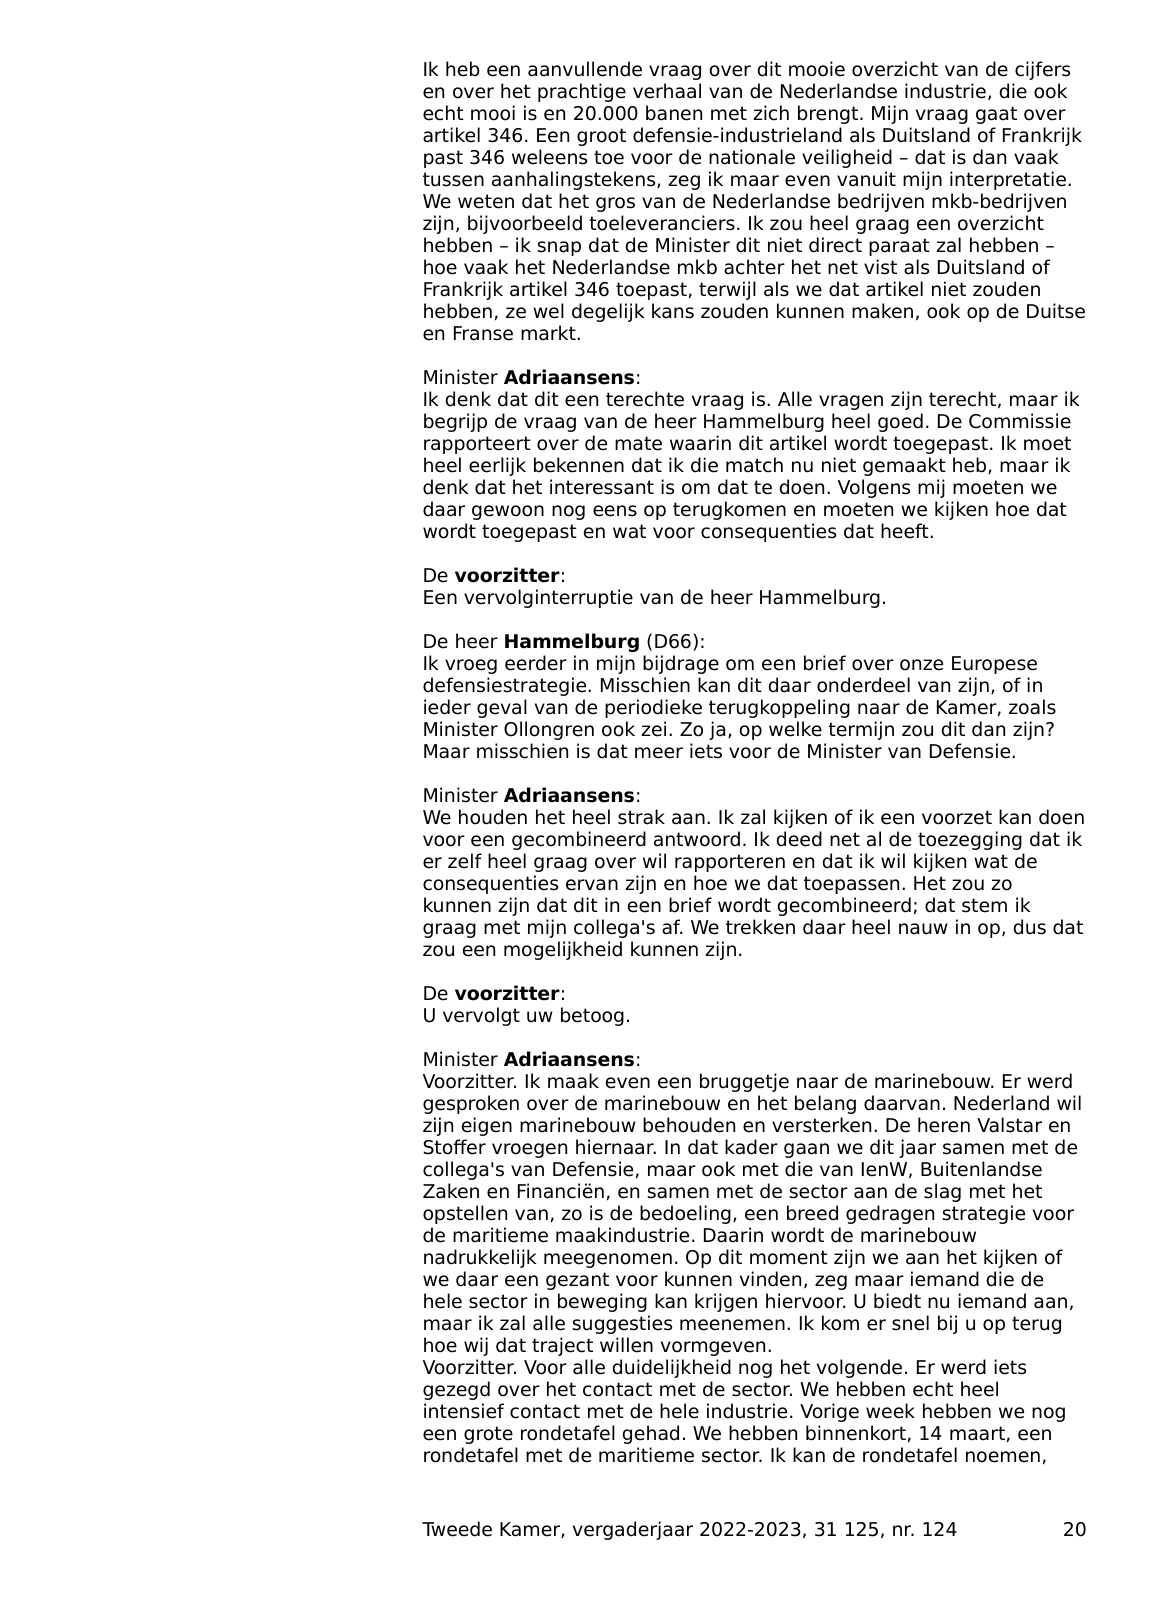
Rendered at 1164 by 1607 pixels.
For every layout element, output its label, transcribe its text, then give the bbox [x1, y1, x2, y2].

text Voorzitter. Ik maak even een bruggetje naar de marinebouw. Er werd gesproken over de marinebouw en het belang daarvan. Nederland wil zijn eigen marinebouw behouden en versterken. De heren Valstar en Stoffer vroegen hiernaar. In dat kader gaan we dit jaar samen met de collega's van Defensie, maar ook met die van IenW, Buitenlandse Zaken en Financiën, en samen met de sector aan de slag met het opstellen van, zo is de bedoeling, een breed gedragen strategie voor de maritieme maakindustrie. Daarin wordt de marinebouw nadrukkelijk meegenomen. Op dit moment zijn we aan het kijken of we daar een gezant voor kunnen vinden, zeg maar iemand die de hele sector in beweging kan krijgen hiervoor. U biedt nu iemand aan, maar ik zal alle suggesties meenemen. Ik kom er snel bij u op terug hoe wij dat traject willen vormgeven. [422, 1071, 1087, 1357]
text Ik denk dat dit een terechte vraag is. Alle vragen zijn terecht, maar ik begrijp de vraag van de heer Hammelburg heel goed. De Commissie rapporteert over de mate waarin dit artikel wordt toegepast. Ik moet heel eerlijk bekennen dat ik die match nu niet gemaakt heb, maar ik denk dat het interessant is om dat te doen. Volgens mij moeten we daar gewoon nog eens op terugkomen en moeten we kijken hoe dat wordt toegepast en wat voor consequenties dat heeft. [422, 389, 1087, 543]
text U vervolgt uw betoog. [422, 1005, 1087, 1027]
text Een vervolginterruptie van de heer Hammelburg. [422, 587, 1087, 609]
text Minister Adriaansens: [422, 785, 1087, 807]
text De voorzitter: [422, 983, 1087, 1005]
text Voorzitter. Voor alle duidelijkheid nog het volgende. Er werd iets gezegd over het contact met de sector. We hebben echt heel intensief contact met de hele industrie. Vorige week hebben we nog een grote rondetafel gehad. We hebben binnenkort, 14 maart, een rondetafel met de maritieme sector. Ik kan de rondetafel noemen, [422, 1357, 1087, 1467]
text We houden het heel strak aan. Ik zal kijken of ik een voorzet kan doen voor een gecombineerd antwoord. Ik deed net al de toezegging dat ik er zelf heel graag over wil rapporteren en dat ik wil kijken wat de consequenties ervan zijn en hoe we dat toepassen. Het zou zo kunnen zijn dat dit in een brief wordt gecombineerd; dat stem ik graag met mijn collega's af. We trekken daar heel nauw in op, dus dat zou een mogelijkheid kunnen zijn. [422, 807, 1087, 961]
text Ik heb een aanvullende vraag over dit mooie overzicht van de cijfers en over het prachtige verhaal van de Nederlandse industrie, die ook echt mooi is en 20.000 banen met zich brengt. Mijn vraag gaat over artikel 346. Een groot defensie-industrieland als Duitsland of Frankrijk past 346 weleens toe voor de nationale veiligheid – dat is dan vaak tussen aanhalingstekens, zeg ik maar even vanuit mijn interpretatie. We weten dat het gros van de Nederlandse bedrijven mkb-bedrijven zijn, bijvoorbeeld toeleveranciers. Ik zou heel graag een overzicht hebben – ik snap dat de Minister dit niet direct paraat zal hebben – hoe vaak het Nederlandse mkb achter het net vist als Duitsland of Frankrijk artikel 346 toepast, terwijl als we dat artikel niet zouden hebben, ze wel degelijk kans zouden kunnen maken, ook op de Duitse en Franse markt. [422, 59, 1087, 345]
text Minister Adriaansens: [422, 367, 1087, 389]
text Ik vroeg eerder in mijn bijdrage om een brief over onze Europese defensiestrategie. Misschien kan dit daar onderdeel van zijn, of in ieder geval van de periodieke terugkoppeling naar de Kamer, zoals Minister Ollongren ook zei. Zo ja, op welke termijn zou dit dan zijn? Maar misschien is dat meer iets voor de Minister van Defensie. [422, 653, 1087, 763]
text De voorzitter: [422, 565, 1087, 587]
text Minister Adriaansens: [422, 1049, 1087, 1071]
text De heer Hammelburg (D66): [422, 631, 1087, 653]
